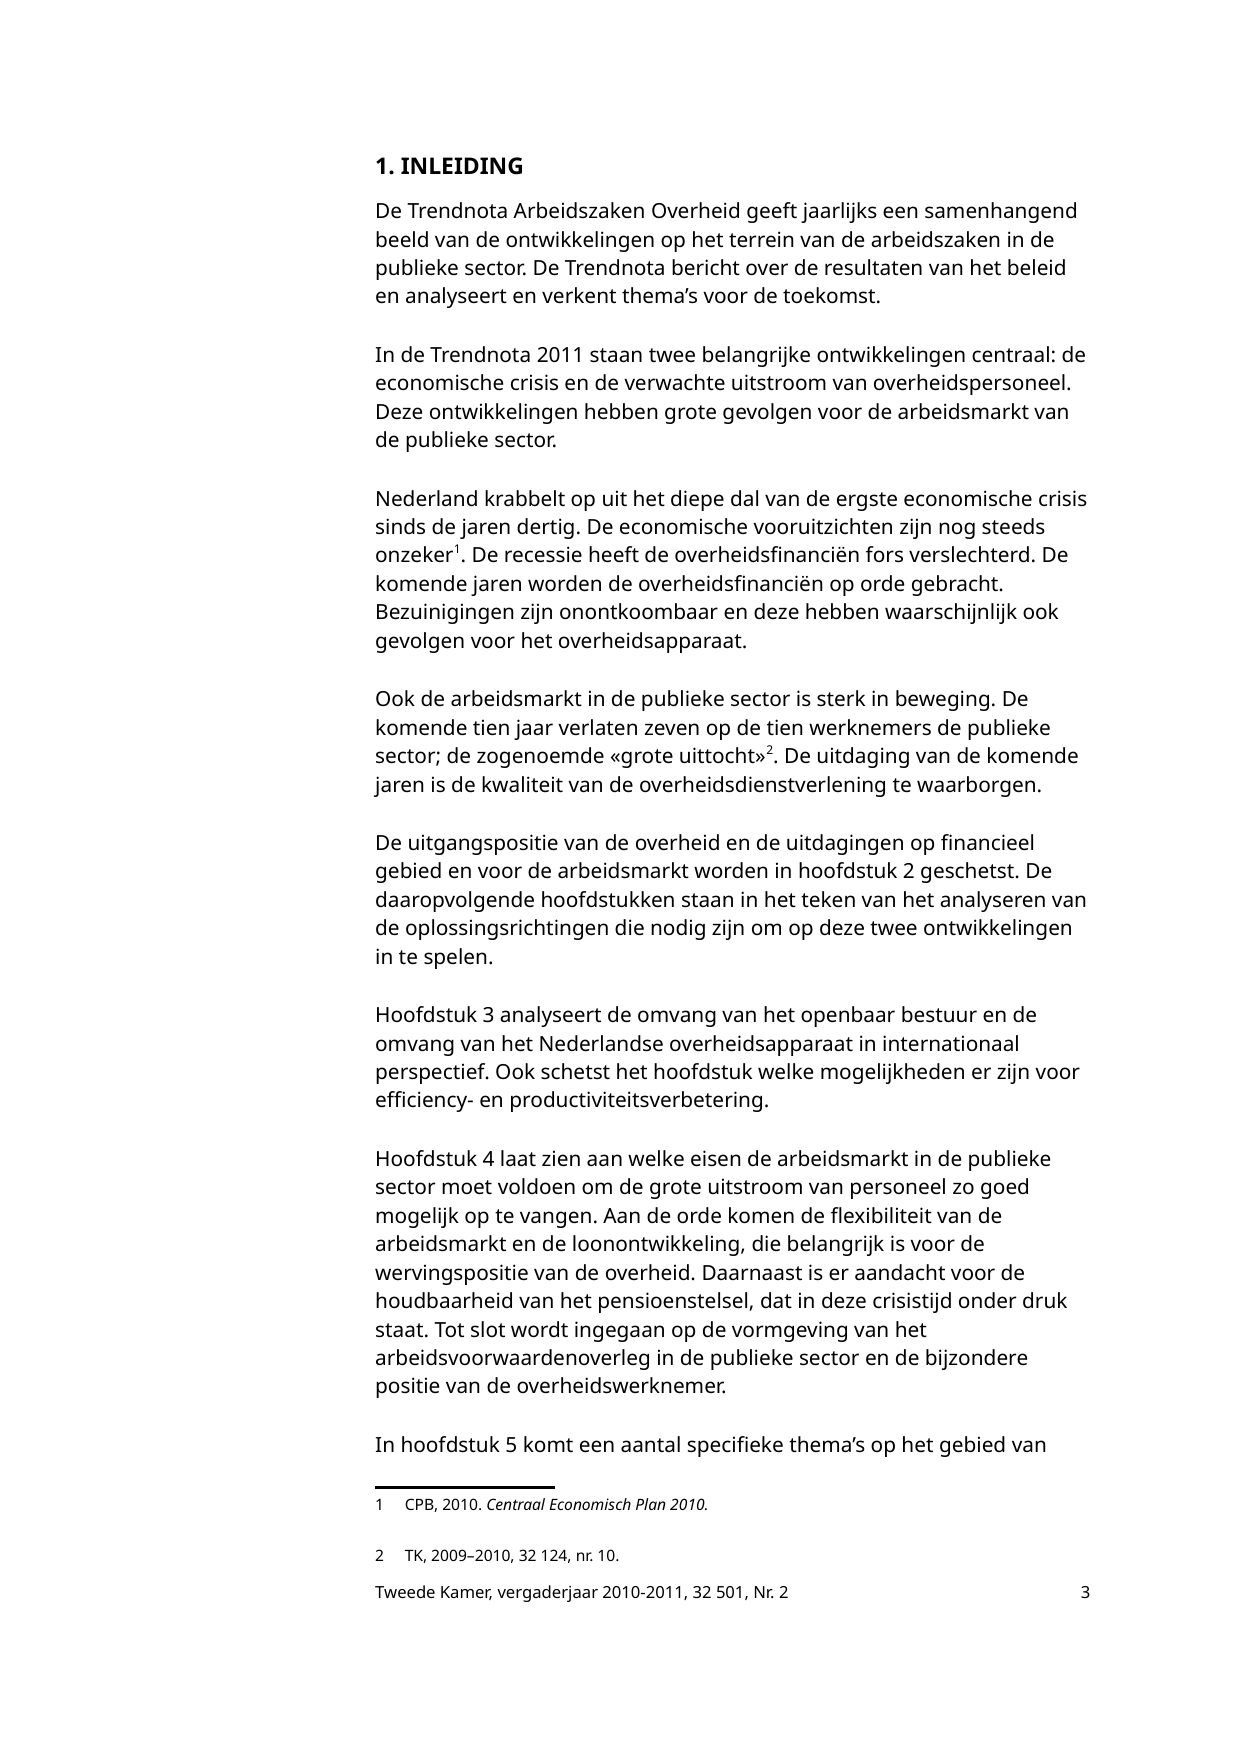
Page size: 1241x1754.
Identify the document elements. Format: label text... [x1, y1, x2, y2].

text Bezuinigingen zijn onontkoombaar en deze hebben waarschijnlijk ook gevolgen voor het overheidsapparaat. [375, 597, 1090, 654]
subtitle 1. INLEIDING [375, 150, 1090, 181]
text Nederland krabbelt op uit het diepe dal van de ergste economische crisis sinds de jaren dertig. De economische vooruitzichten zijn nog steeds onzeker. De recessie heeft de overheidsfinanciën fors verslechterd. De komende jaren worden de overheidsfinanciën op orde gebracht. [375, 484, 1090, 597]
text De Trendnota Arbeidszaken Overheid geeft jaarlijks een samenhangend beeld van de ontwikkelingen op het terrein van de arbeidszaken in de publieke sector. De Trendnota bericht over de resultaten van het beleid en analyseert en verkent thema’s voor de toekomst. [375, 196, 1090, 310]
text In hoofdstuk 5 komt een aantal specifieke thema’s op het gebied van [375, 1430, 1090, 1458]
text CPB, 2010. Centraal Economisch Plan 2010. [375, 1479, 1090, 1508]
text Hoofdstuk 3 analyseert de omvang van het openbaar bestuur en de omvang van het Nederlandse overheidsapparaat in internationaal perspectief. Ook schetst het hoofdstuk welke mogelijkheden er zijn voor efficiency- en productiviteitsverbetering. [375, 1000, 1090, 1114]
text Hoofdstuk 4 laat zien aan welke eisen de arbeidsmarkt in de publieke sector moet voldoen om de grote uitstroom van personeel zo goed mogelijk op te vangen. Aan de orde komen de flexibiliteit van de arbeidsmarkt en de loonontwikkeling, die belangrijk is voor de wervingspositie van de overheid. Daarnaast is er aandacht voor de houdbaarheid van het pensioenstelsel, dat in deze crisistijd onder druk staat. Tot slot wordt ingegaan op de vormgeving van het arbeidsvoorwaardenoverleg in de publieke sector en de bijzondere positie van de overheidswerknemer. [375, 1144, 1090, 1400]
text De uitgangspositie van de overheid en de uitdagingen op financieel gebied en voor de arbeidsmarkt worden in hoofdstuk 2 geschetst. De daaropvolgende hoofdstukken staan in het teken van het analyseren van de oplossingsrichtingen die nodig zijn om op deze twee ontwikkelingen in te spelen. [375, 828, 1090, 970]
text In de Trendnota 2011 staan twee belangrijke ontwikkelingen centraal: de economische crisis en de verwachte uitstroom van overheidspersoneel. Deze ontwikkelingen hebben grote gevolgen voor de arbeidsmarkt van de publieke sector. [375, 340, 1090, 454]
text TK, 2009–2010, 32 124, nr. 10. [375, 1538, 1090, 1566]
text Ook de arbeidsmarkt in de publieke sector is sterk in beweging. De komende tien jaar verlaten zeven op de tien werknemers de publieke sector; de zogenoemde «grote uittocht». De uitdaging van de komende jaren is de kwaliteit van de overheidsdienstverlening te waarborgen. [375, 684, 1090, 798]
